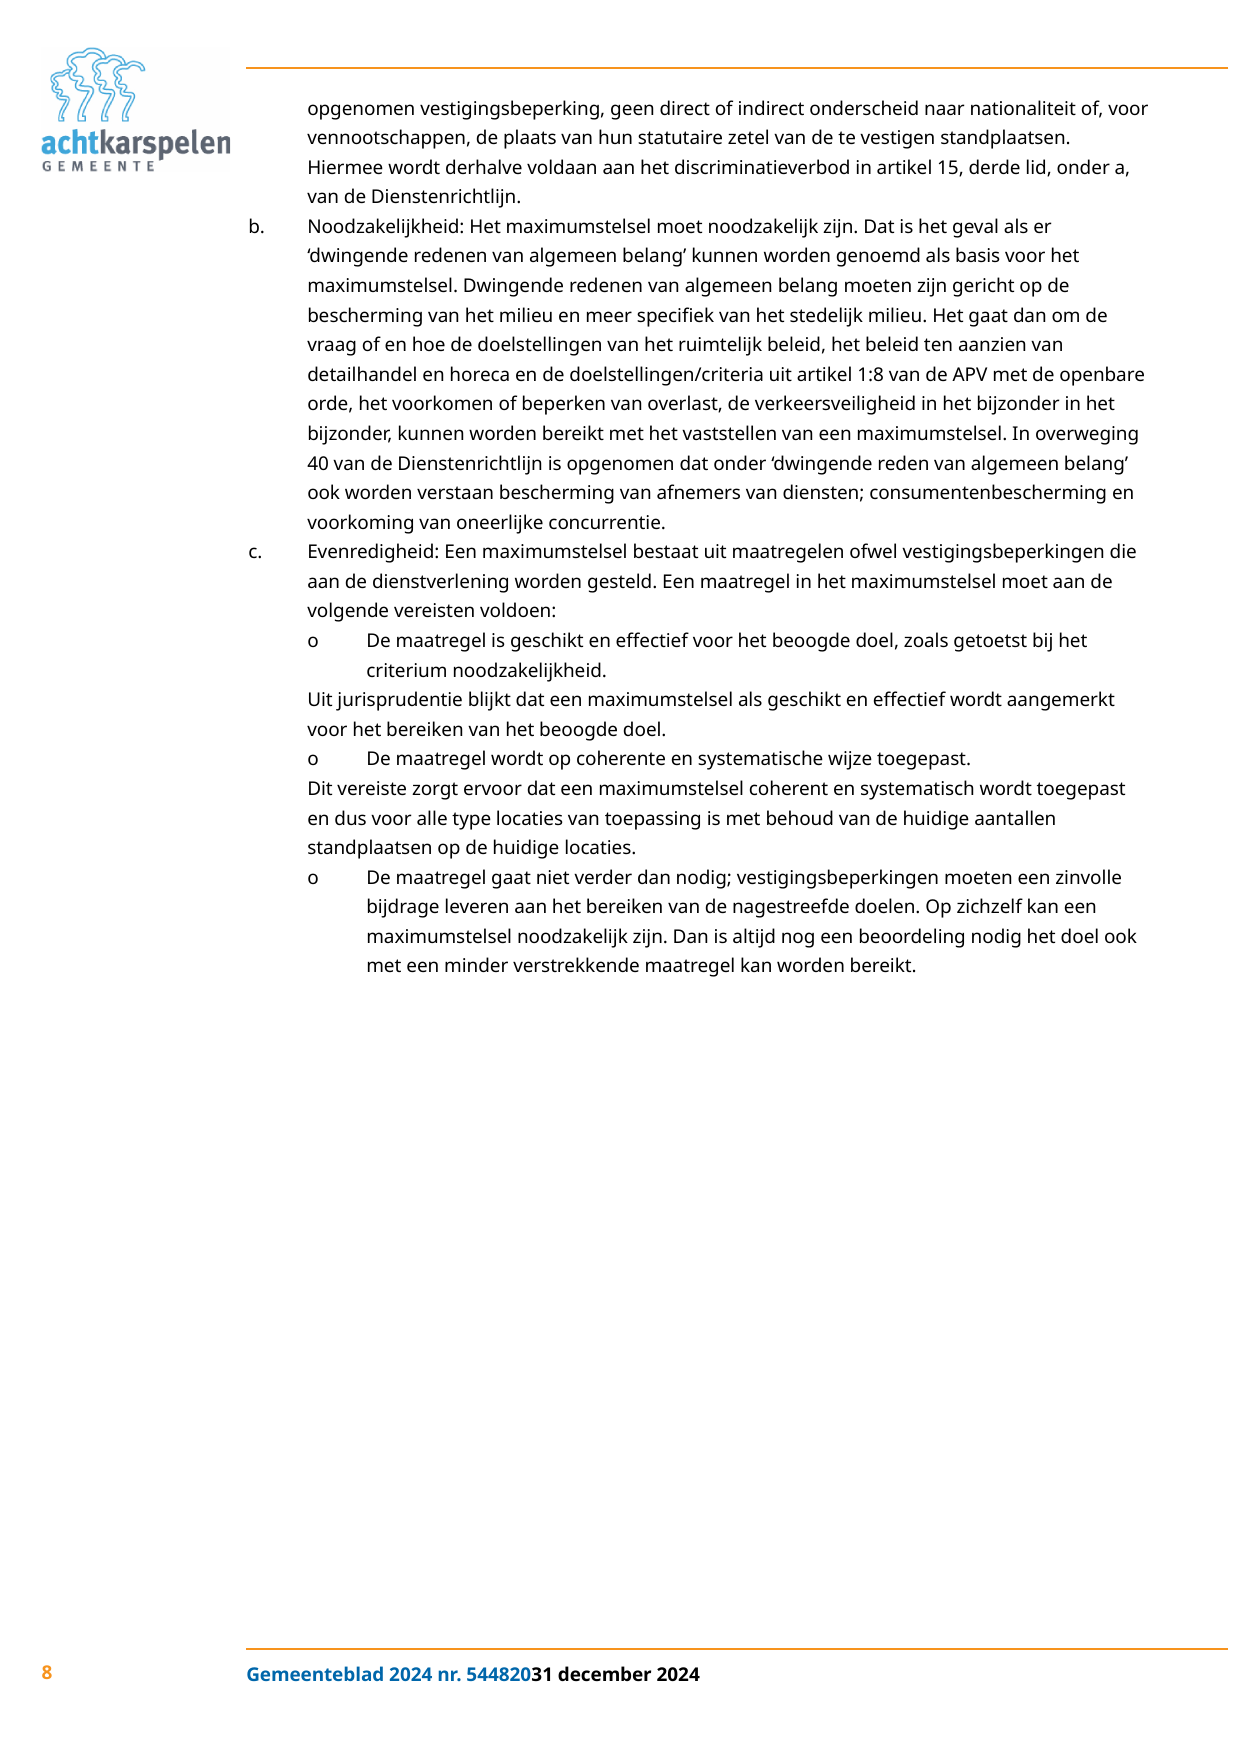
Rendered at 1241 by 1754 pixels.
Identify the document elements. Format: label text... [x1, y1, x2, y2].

list Dit vereiste zorgt ervoor dat een maximumstelsel coherent en systematisch wordt toegepast en dus voor alle type locaties van toepassing is met behoud van de huidige aantallen standplaatsen op de huidige locaties. [248, 775, 1152, 860]
list opgenomen vestigingsbeperking, geen direct of indirect onderscheid naar nationaliteit of, voor vennootschappen, de plaats van hun statutaire zetel van de te vestigen standplaatsen. Hiermee wordt derhalve voldaan aan het discriminatieverbod in artikel 15, derde lid, onder a, van de Dienstenrichtlijn. [248, 95, 1152, 209]
list Uit jurisprudentie blijkt dat een maximumstelsel als geschikt en effectief wordt aangemerkt voor het bereiken van het beoogde doel. [248, 686, 1152, 742]
list Evenredigheid: Een maximumstelsel bestaat uit maatregelen ofwel vestigingsbeperkingen die aan de dienstverlening worden gesteld. Een maatregel in het maximumstelsel moet aan de volgende vereisten voldoen: [248, 538, 1152, 623]
list De maatregel is geschikt en effectief voor het beoogde doel, zoals getoetst bij het criterium noodzakelijkheid. [307, 627, 1152, 683]
list Noodzakelijkheid: Het maximumstelsel moet noodzakelijk zijn. Dat is het geval als er ‘dwingende redenen van algemeen belang’ kunnen worden genoemd als basis voor het maximumstelsel. Dwingende redenen van algemeen belang moeten zijn gericht op de bescherming van het milieu en meer specifiek van het stedelijk milieu. Het gaat dan om de vraag of en hoe de doelstellingen van het ruimtelijk beleid, het beleid ten aanzien van detailhandel en horeca en de doelstellingen/criteria uit artikel 1:8 van de APV met de openbare orde, het voorkomen of beperken van overlast, de verkeersveiligheid in het bijzonder in het bijzonder, kunnen worden bereikt met het vaststellen van een maximumstelsel. In overweging 40 van de Dienstenrichtlijn is opgenomen dat onder ‘dwingende reden van algemeen belang’ ook worden verstaan bescherming van afnemers van diensten; consumentenbescherming en voorkoming van oneerlijke concurrentie. [248, 213, 1152, 535]
list De maatregel wordt op coherente en systematische wijze toegepast. [307, 746, 1152, 771]
list De maatregel gaat niet verder dan nodig; vestigingsbeperkingen moeten een zinvolle bijdrage leveren aan het bereiken van de nagestreefde doelen. Op zichzelf kan een maximumstelsel noodzakelijk zijn. Dan is altijd nog een beoordeling nodig het doel ook met een minder verstrekkende maatregel kan worden bereikt. [307, 864, 1152, 978]
picture [41, 47, 231, 172]
